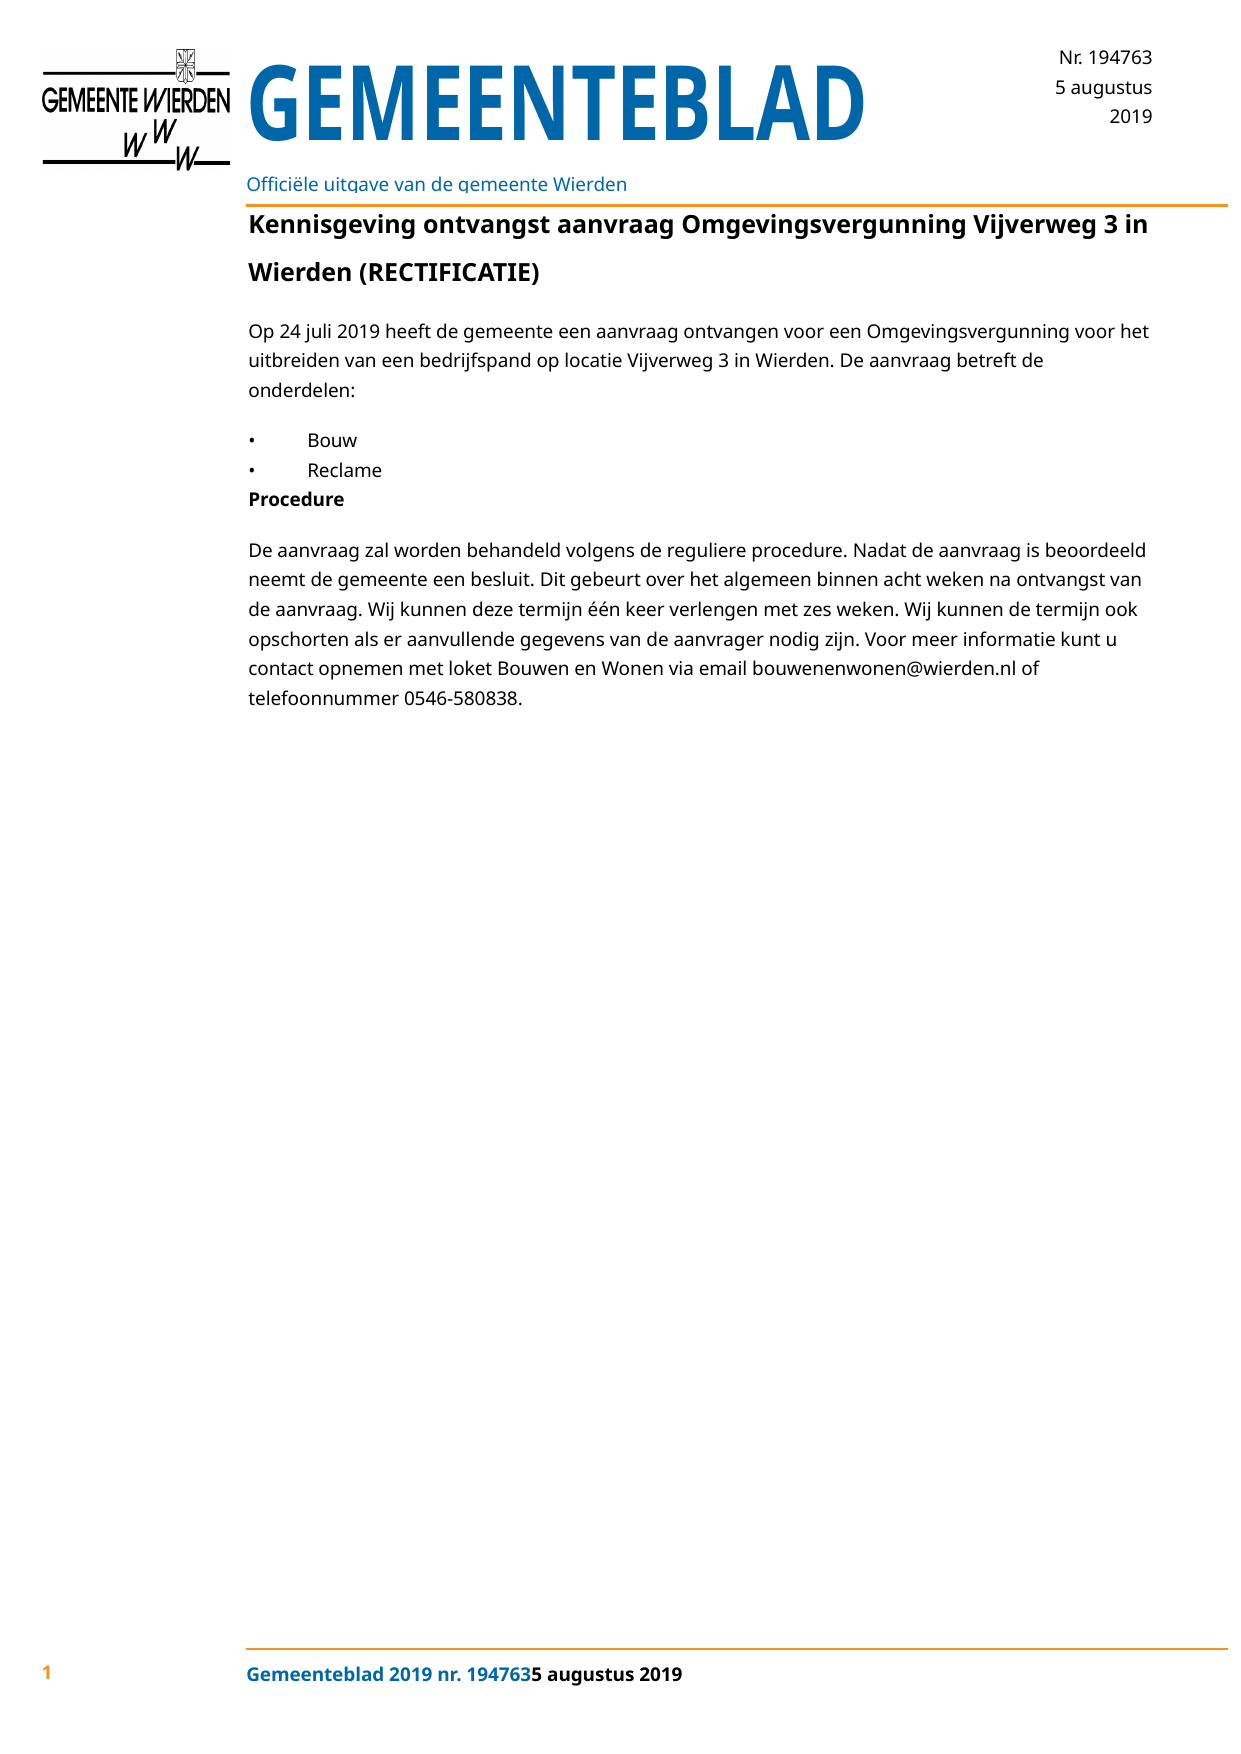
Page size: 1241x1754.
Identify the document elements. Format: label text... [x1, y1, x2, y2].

picture [41, 47, 231, 172]
list Bouw [248, 427, 1152, 453]
text Kennisgeving ontvangst aanvraag Omgevingsvergunning Vijverweg 3 in Wierden (RECTIFICATIE) [248, 207, 1152, 288]
text Op 24 juli 2019 heeft de gemeente een aanvraag ontvangen voor een Omgevingsvergunning voor het uitbreiden van een bedrijfspand op locatie Vijverweg 3 in Wierden. De aanvraag betreft de onderdelen: [248, 318, 1152, 403]
text De aanvraag zal worden behandeld volgens de reguliere procedure. Nadat de aanvraag is beoordeeld neemt de gemeente een besluit. Dit gebeurt over het algemeen binnen acht weken na ontvangst van de aanvraag. Wij kunnen deze termijn één keer verlengen met zes weken. Wij kunnen de termijn ook opschorten als er aanvullende gegevens van de aanvrager nodig zijn. Voor meer informatie kunt u contact opnemen met loket Bouwen en Wonen via email bouwenenwonen@wierden.nl of telefoonnummer 0546-580838. [248, 537, 1152, 711]
list Reclame [248, 457, 1152, 483]
text Procedure [248, 487, 1152, 512]
